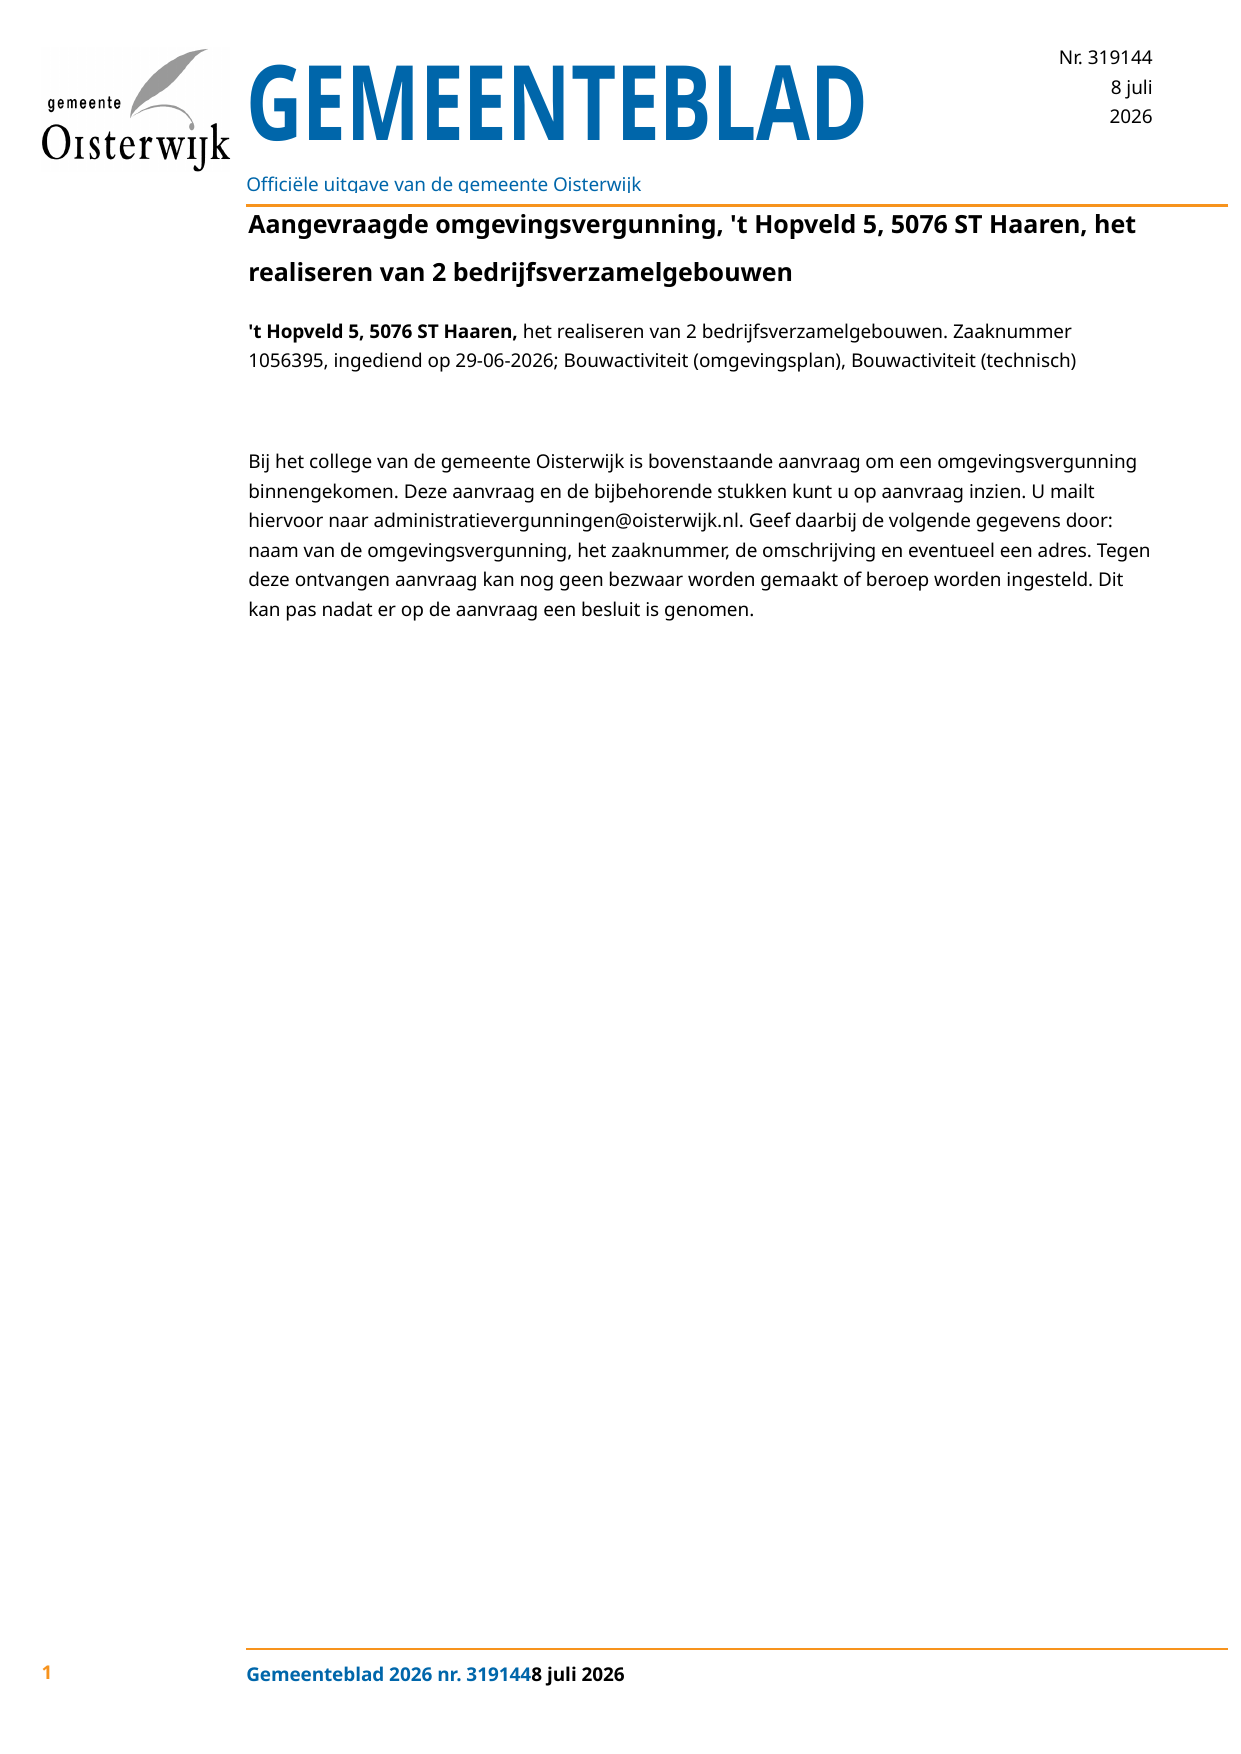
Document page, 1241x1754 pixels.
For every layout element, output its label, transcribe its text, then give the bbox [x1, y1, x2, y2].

text Bij het college van de gemeente Oisterwijk is bovenstaande aanvraag om een omgevingsvergunning binnengekomen. Deze aanvraag en de bijbehorende stukken kunt u op aanvraag inzien. U mailt hiervoor naar administratievergunningen@oisterwijk.nl. Geef daarbij de volgende gegevens door: naam van de omgevingsvergunning, het zaaknummer, de omschrijving en eventueel een adres. Tegen deze ontvangen aanvraag kan nog geen bezwaar worden gemaakt of beroep worden ingesteld. Dit kan pas nadat er op de aanvraag een besluit is genomen. [248, 448, 1152, 622]
picture [41, 47, 231, 172]
text Aangevraagde omgevingsvergunning, 't Hopveld 5, 5076 ST Haaren, het realiseren van 2 bedrijfsverzamelgebouwen [248, 207, 1152, 288]
text 't Hopveld 5, 5076 ST Haaren, het realiseren van 2 bedrijfsverzamelgebouwen. Zaaknummer 1056395, ingediend op 29-06-2026; Bouwactiviteit (omgevingsplan), Bouwactiviteit (technisch) [248, 318, 1152, 373]
